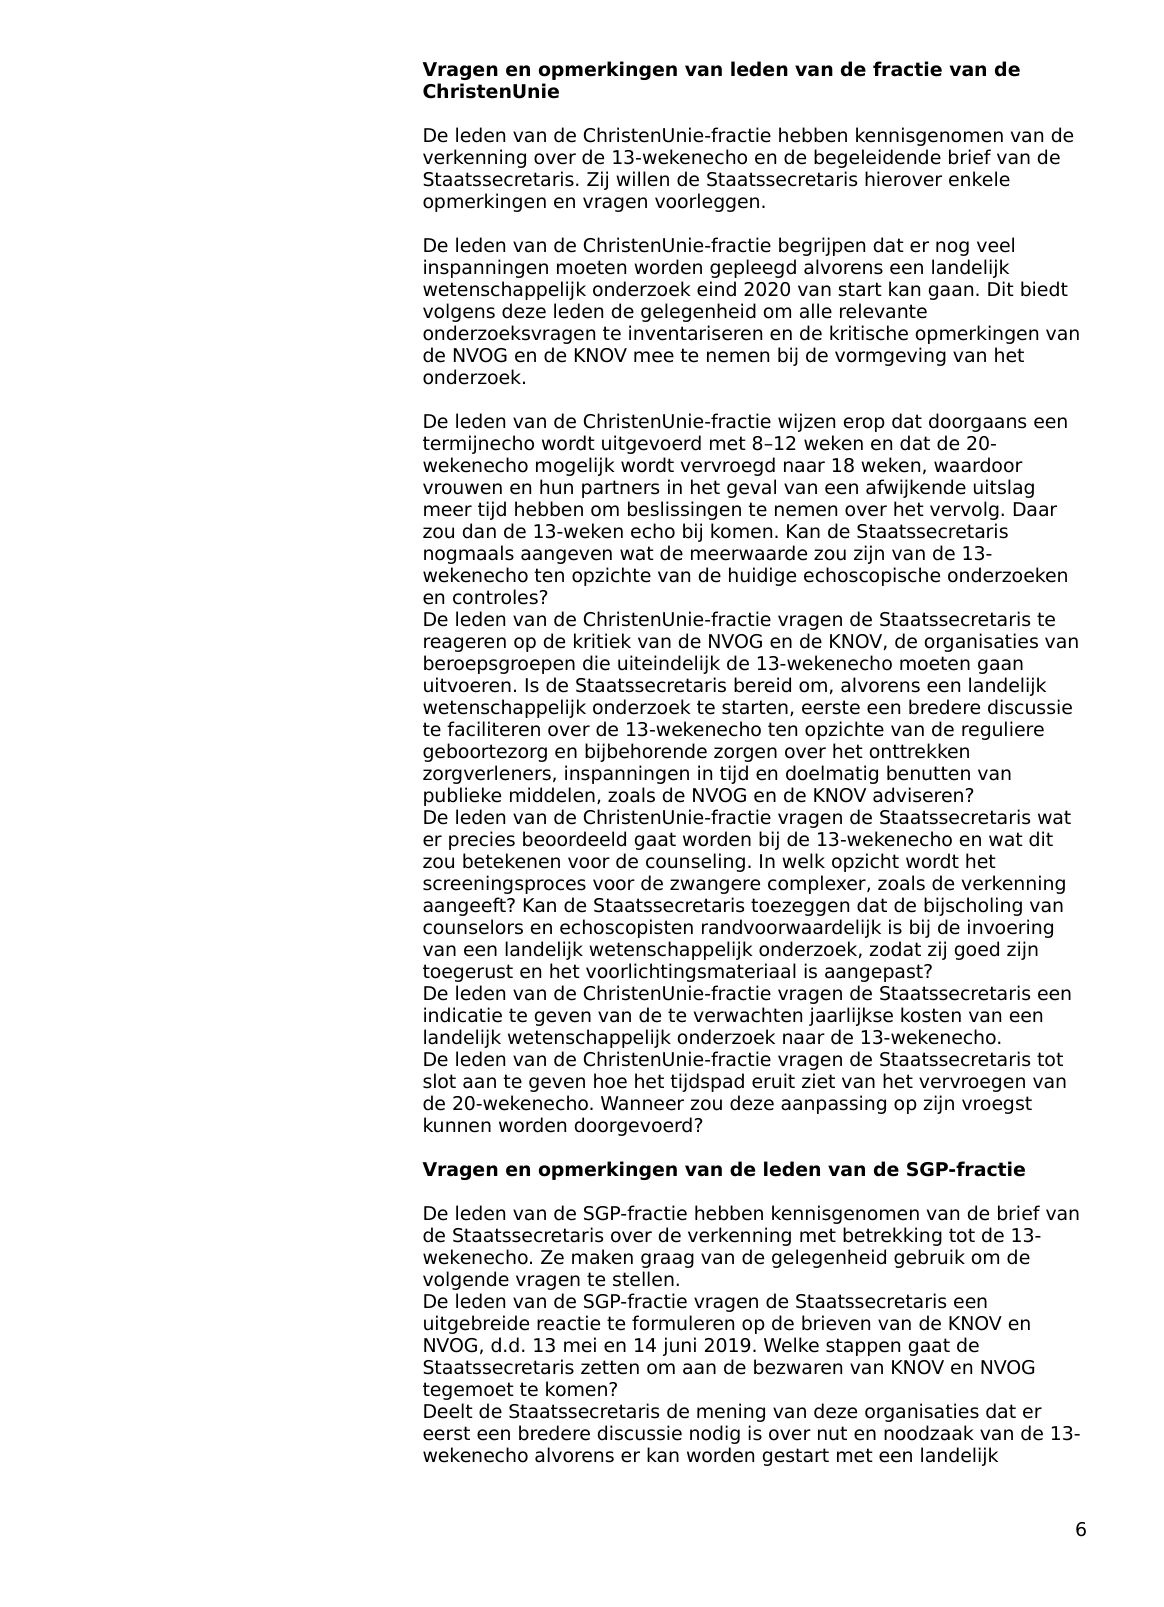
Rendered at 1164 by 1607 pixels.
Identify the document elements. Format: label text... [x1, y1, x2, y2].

text De leden van de ChristenUnie-fractie hebben kennisgenomen van de verkenning over de 13-wekenecho en de begeleidende brief van de Staatssecretaris. Zij willen de Staatssecretaris hierover enkele opmerkingen en vragen voorleggen. [422, 125, 1087, 213]
text De leden van de SGP-fractie hebben kennisgenomen van de brief van de Staatssecretaris over de verkenning met betrekking tot de 13-wekenecho. Ze maken graag van de gelegenheid gebruik om de volgende vragen te stellen. [422, 1203, 1087, 1291]
text De leden van de ChristenUnie-fractie vragen de Staatssecretaris tot slot aan te geven hoe het tijdspad eruit ziet van het vervroegen van de 20-wekenecho. Wanneer zou deze aanpassing op zijn vroegst kunnen worden doorgevoerd? [422, 1049, 1087, 1137]
text De leden van de ChristenUnie-fractie vragen de Staatssecretaris wat er precies beoordeeld gaat worden bij de 13-wekenecho en wat dit zou betekenen voor de counseling. In welk opzicht wordt het screeningsproces voor de zwangere complexer, zoals de verkenning aangeeft? Kan de Staatssecretaris toezeggen dat de bijscholing van counselors en echoscopisten randvoorwaardelijk is bij de invoering van een landelijk wetenschappelijk onderzoek, zodat zij goed zijn toegerust en het voorlichtingsmateriaal is aangepast? [422, 807, 1087, 983]
subtitle Vragen en opmerkingen van leden van de fractie van de ChristenUnie [422, 59, 1087, 103]
subtitle Vragen en opmerkingen van de leden van de SGP-fractie [422, 1159, 1087, 1181]
text Deelt de Staatssecretaris de mening van deze organisaties dat er eerst een bredere discussie nodig is over nut en noodzaak van de 13-wekenecho alvorens er kan worden gestart met een landelijk [422, 1401, 1087, 1467]
text De leden van de ChristenUnie-fractie wijzen erop dat doorgaans een termijnecho wordt uitgevoerd met 8–12 weken en dat de 20-wekenecho mogelijk wordt vervroegd naar 18 weken, waardoor vrouwen en hun partners in het geval van een afwijkende uitslag meer tijd hebben om beslissingen te nemen over het vervolg. Daar zou dan de 13-weken echo bij komen. Kan de Staatssecretaris nogmaals aangeven wat de meerwaarde zou zijn van de 13-wekenecho ten opzichte van de huidige echoscopische onderzoeken en controles? [422, 411, 1087, 609]
text De leden van de ChristenUnie-fractie vragen de Staatssecretaris een indicatie te geven van de te verwachten jaarlijkse kosten van een landelijk wetenschappelijk onderzoek naar de 13-wekenecho. [422, 983, 1087, 1049]
text De leden van de ChristenUnie-fractie begrijpen dat er nog veel inspanningen moeten worden gepleegd alvorens een landelijk wetenschappelijk onderzoek eind 2020 van start kan gaan. Dit biedt volgens deze leden de gelegenheid om alle relevante onderzoeksvragen te inventariseren en de kritische opmerkingen van de NVOG en de KNOV mee te nemen bij de vormgeving van het onderzoek. [422, 235, 1087, 389]
text De leden van de SGP-fractie vragen de Staatssecretaris een uitgebreide reactie te formuleren op de brieven van de KNOV en NVOG, d.d. 13 mei en 14 juni 2019. Welke stappen gaat de Staatssecretaris zetten om aan de bezwaren van KNOV en NVOG tegemoet te komen? [422, 1291, 1087, 1401]
text De leden van de ChristenUnie-fractie vragen de Staatssecretaris te reageren op de kritiek van de NVOG en de KNOV, de organisaties van beroepsgroepen die uiteindelijk de 13-wekenecho moeten gaan uitvoeren. Is de Staatssecretaris bereid om, alvorens een landelijk wetenschappelijk onderzoek te starten, eerste een bredere discussie te faciliteren over de 13-wekenecho ten opzichte van de reguliere geboortezorg en bijbehorende zorgen over het onttrekken zorgverleners, inspanningen in tijd en doelmatig benutten van publieke middelen, zoals de NVOG en de KNOV adviseren? [422, 609, 1087, 807]
